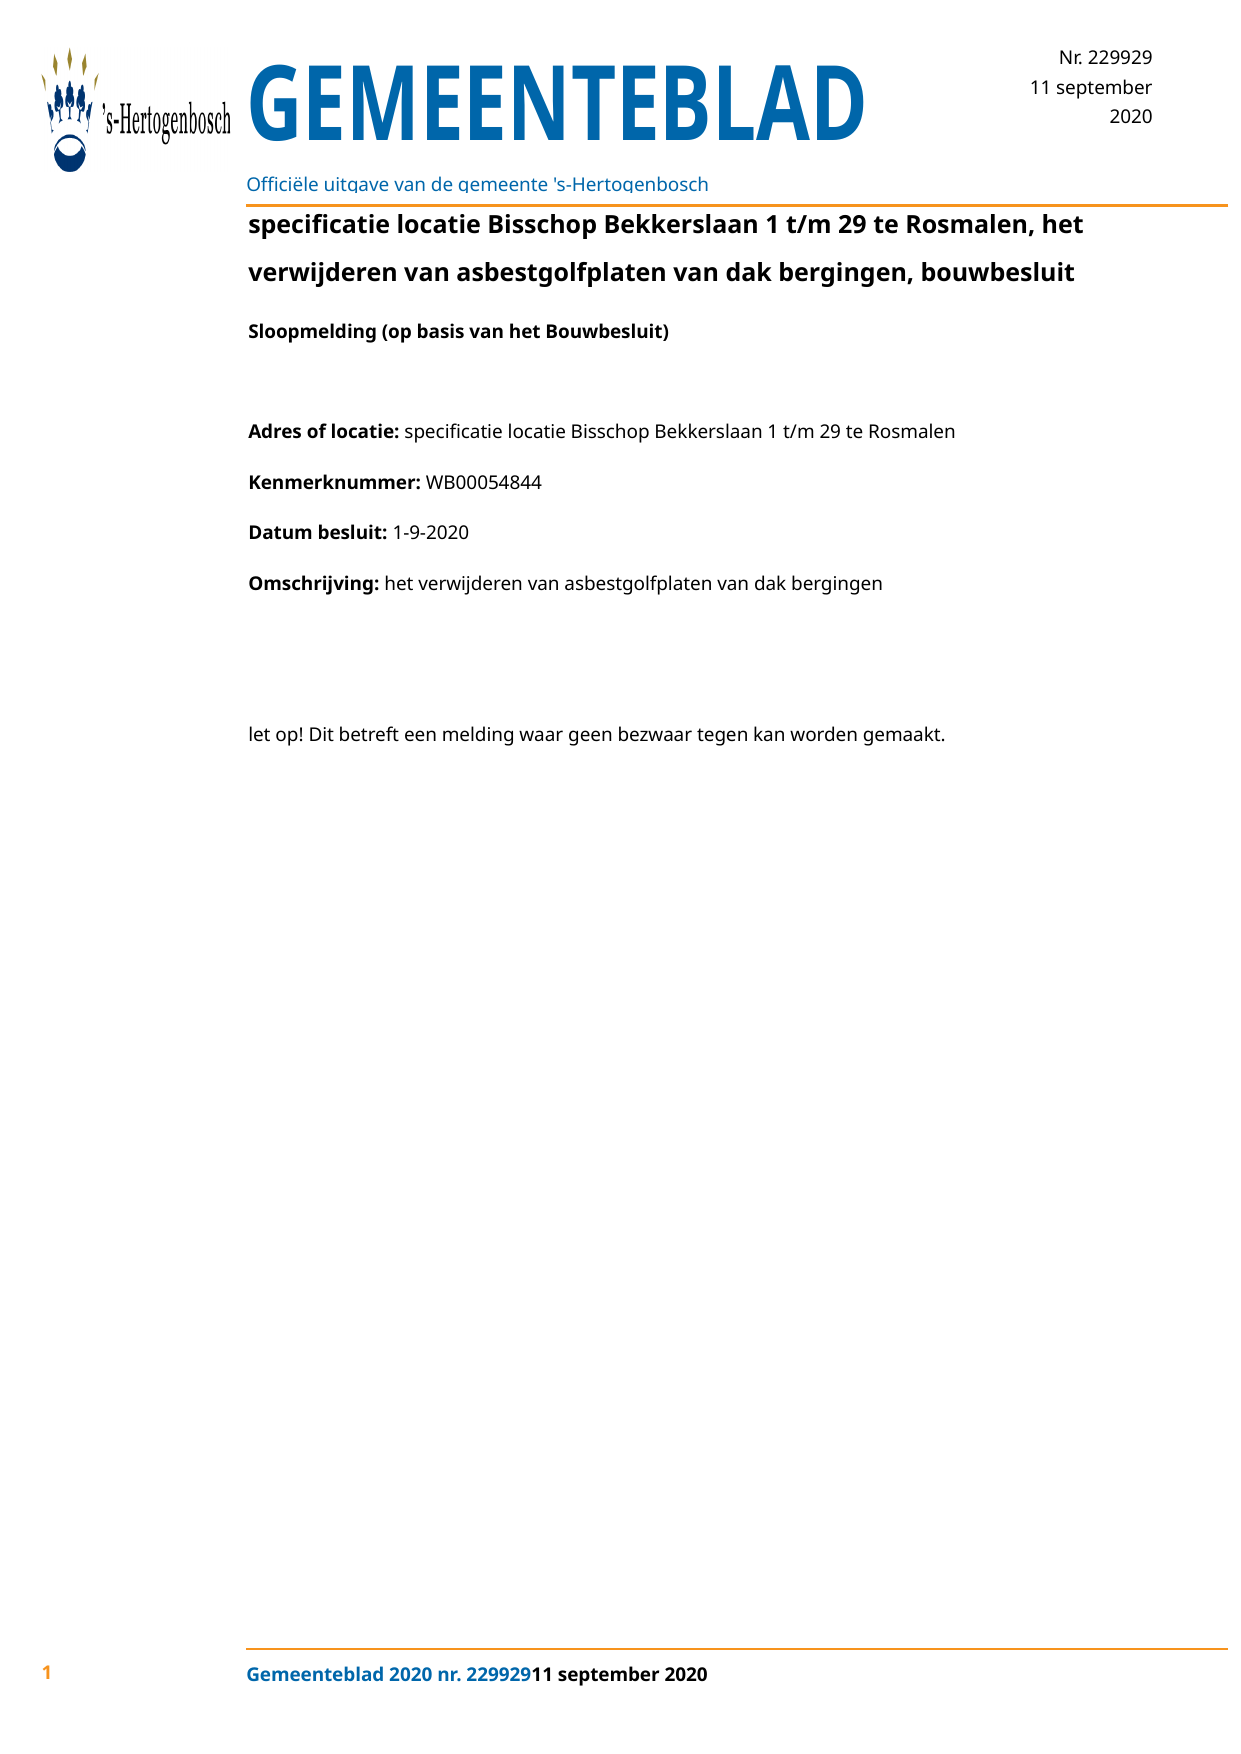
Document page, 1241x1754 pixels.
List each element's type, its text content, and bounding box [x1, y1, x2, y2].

text Adres of locatie: specificatie locatie Bisschop Bekkerslaan 1 t/m 29 te Rosmalen [248, 419, 1152, 444]
text Sloopmelding (op basis van het Bouwbesluit) [248, 318, 1152, 344]
text Datum besluit: 1-9-2020 [248, 519, 1152, 545]
text specificatie locatie Bisschop Bekkerslaan 1 t/m 29 te Rosmalen, het verwijderen van asbestgolfplaten van dak bergingen, bouwbesluit [248, 207, 1152, 288]
text Omschrijving: het verwijderen van asbestgolfplaten van dak bergingen [248, 570, 1152, 596]
text let op! Dit betreft een melding waar geen bezwaar tegen kan worden gemaakt. [248, 721, 1152, 747]
picture [41, 47, 231, 172]
text Kenmerknummer: WB00054844 [248, 469, 1152, 495]
